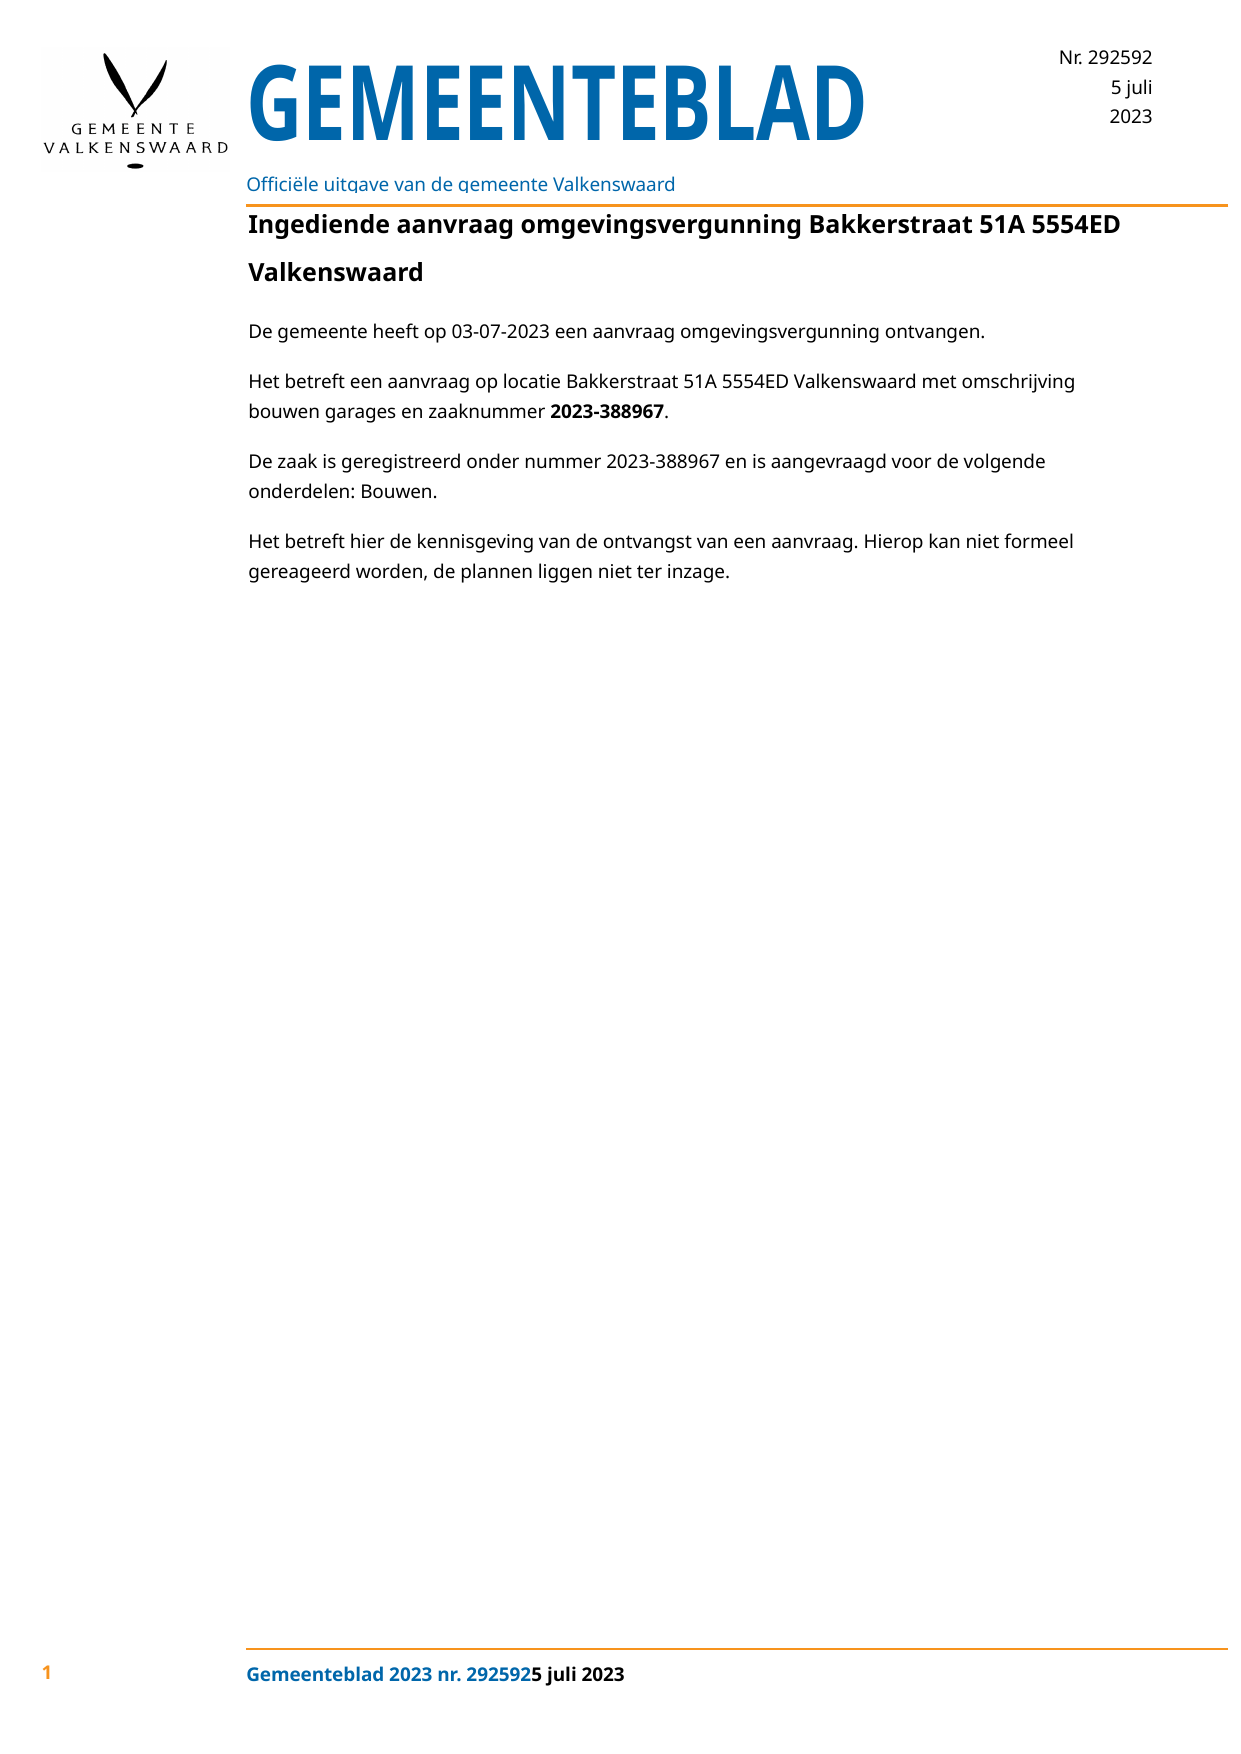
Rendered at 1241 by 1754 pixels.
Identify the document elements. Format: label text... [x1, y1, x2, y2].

text Ingediende aanvraag omgevingsvergunning Bakkerstraat 51A 5554ED Valkenswaard [248, 207, 1152, 288]
text De gemeente heeft op 03-07-2023 een aanvraag omgevingsvergunning ontvangen. [248, 318, 1152, 344]
text De zaak is geregistreerd onder nummer 2023-388967 en is aangevraagd voor de volgende onderdelen: Bouwen. [248, 448, 1152, 504]
text Het betreft een aanvraag op locatie Bakkerstraat 51A 5554ED Valkenswaard met omschrijving bouwen garages en zaaknummer 2023-388967. [248, 368, 1152, 424]
picture [41, 47, 231, 172]
text Het betreft hier de kennisgeving van de ontvangst van een aanvraag. Hierop kan niet formeel gereageerd worden, de plannen liggen niet ter inzage. [248, 528, 1152, 584]
